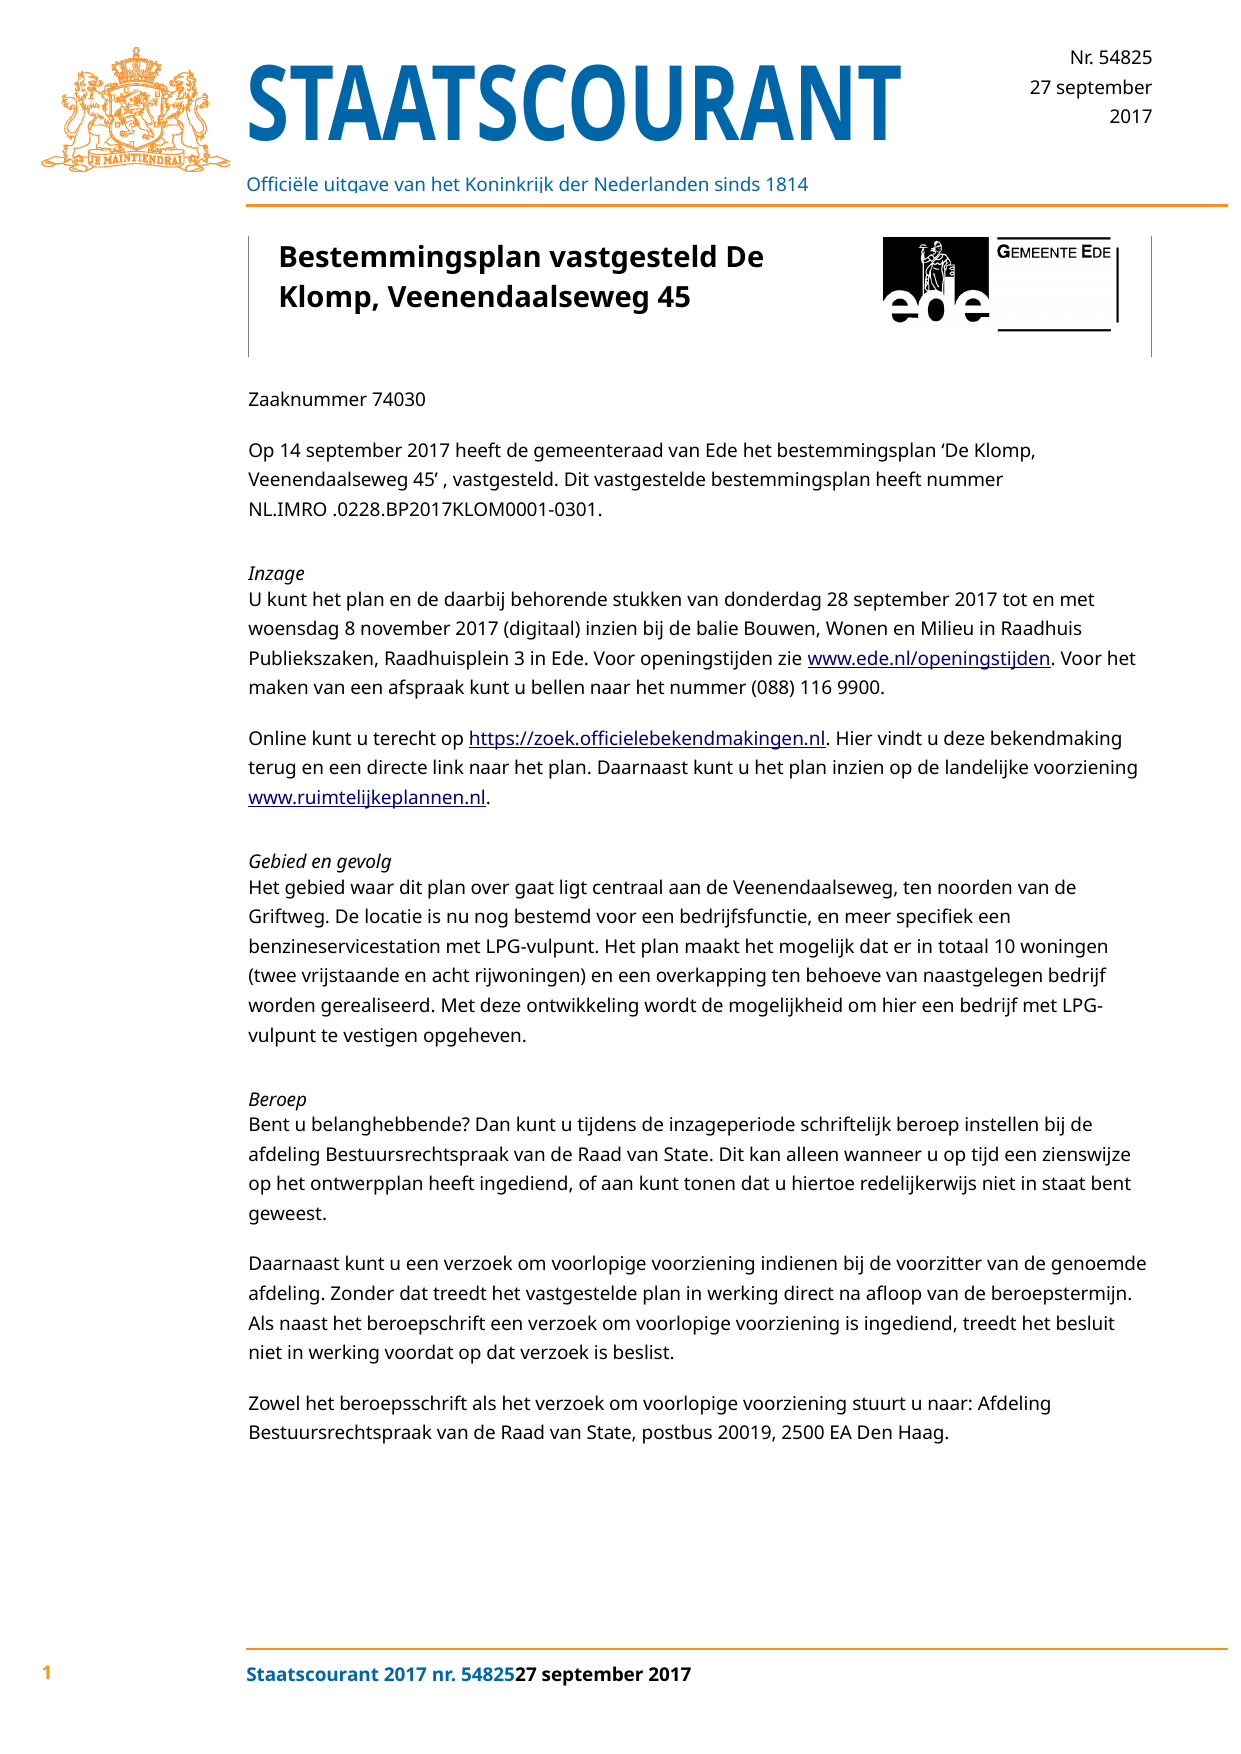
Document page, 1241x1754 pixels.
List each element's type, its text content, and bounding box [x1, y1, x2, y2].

text Beroep [248, 1086, 1152, 1111]
picture [41, 47, 231, 172]
text Online kunt u terecht op https://zoek.officielebekendmakingen.nl. Hier vindt u deze bekendmaking terug en een directe link naar het plan. Daarnaast kunt u het plan inzien op de landelijke voorziening www.ruimtelijkeplannen.nl. [248, 725, 1152, 810]
picture [882, 236, 1119, 332]
text Daarnaast kunt u een verzoek om voorlopige voorziening indienen bij de voorzitter van de genoemde afdeling. Zonder dat treedt het vastgestelde plan in werking direct na afloop van de beroepstermijn. Als naast het beroepschrift een verzoek om voorlopige voorziening is ingediend, treedt het besluit niet in werking voordat op dat verzoek is beslist. [248, 1251, 1152, 1365]
text Inzage [248, 560, 1152, 586]
table_header Bestemmingsplan vastgesteld De Klomp, Veenendaalseweg 45 [249, 236, 850, 357]
text Zaaknummer 74030 [248, 387, 1152, 412]
text Het gebied waar dit plan over gaat ligt centraal aan de Veenendaalseweg, ten noorden van de Griftweg. De locatie is nu nog bestemd voor een bedrijfsfunctie, en meer specifiek een benzineservicestation met LPG-vulpunt. Het plan maakt het mogelijk dat er in totaal 10 woningen (twee vrijstaande en acht rijwoningen) en een overkapping ten behoeve van naastgelegen bedrijf worden gerealiseerd. Met deze ontwikkeling wordt de mogelijkheid om hier een bedrijf met LPG-vulpunt te vestigen opgeheven. [248, 874, 1152, 1047]
text U kunt het plan en de daarbij behorende stukken van donderdag 28 september 2017 tot en met woensdag 8 november 2017 (digitaal) inzien bij de balie Bouwen, Wonen en Milieu in Raadhuis Publiekszaken, Raadhuisplein 3 in Ede. Voor openingstijden zie www.ede.nl/openingstijden. Voor het maken van een afspraak kunt u bellen naar het nummer (088) 116 9900. [248, 586, 1152, 700]
text Op 14 september 2017 heeft de gemeenteraad van Ede het bestemmingsplan ‘De Klomp, Veenendaalseweg 45’ , vastgesteld. Dit vastgestelde bestemmingsplan heeft nummer NL.IMRO .0228.BP2017KLOM0001-0301. [248, 437, 1152, 522]
table_header [850, 236, 1151, 357]
text Gebied en gevolg [248, 848, 1152, 874]
text Bent u belanghebbende? Dan kunt u tijdens de inzageperiode schriftelijk beroep instellen bij de afdeling Bestuursrechtspraak van de Raad van State. Dit kan alleen wanneer u op tijd een zienswijze op het ontwerpplan heeft ingediend, of aan kunt tonen dat u hiertoe redelijkerwijs niet in staat bent geweest. [248, 1111, 1152, 1226]
text Zowel het beroepsschrift als het verzoek om voorlopige voorziening stuurt u naar: Afdeling Bestuursrechtspraak van de Raad van State, postbus 20019, 2500 EA Den Haag. [248, 1390, 1152, 1445]
